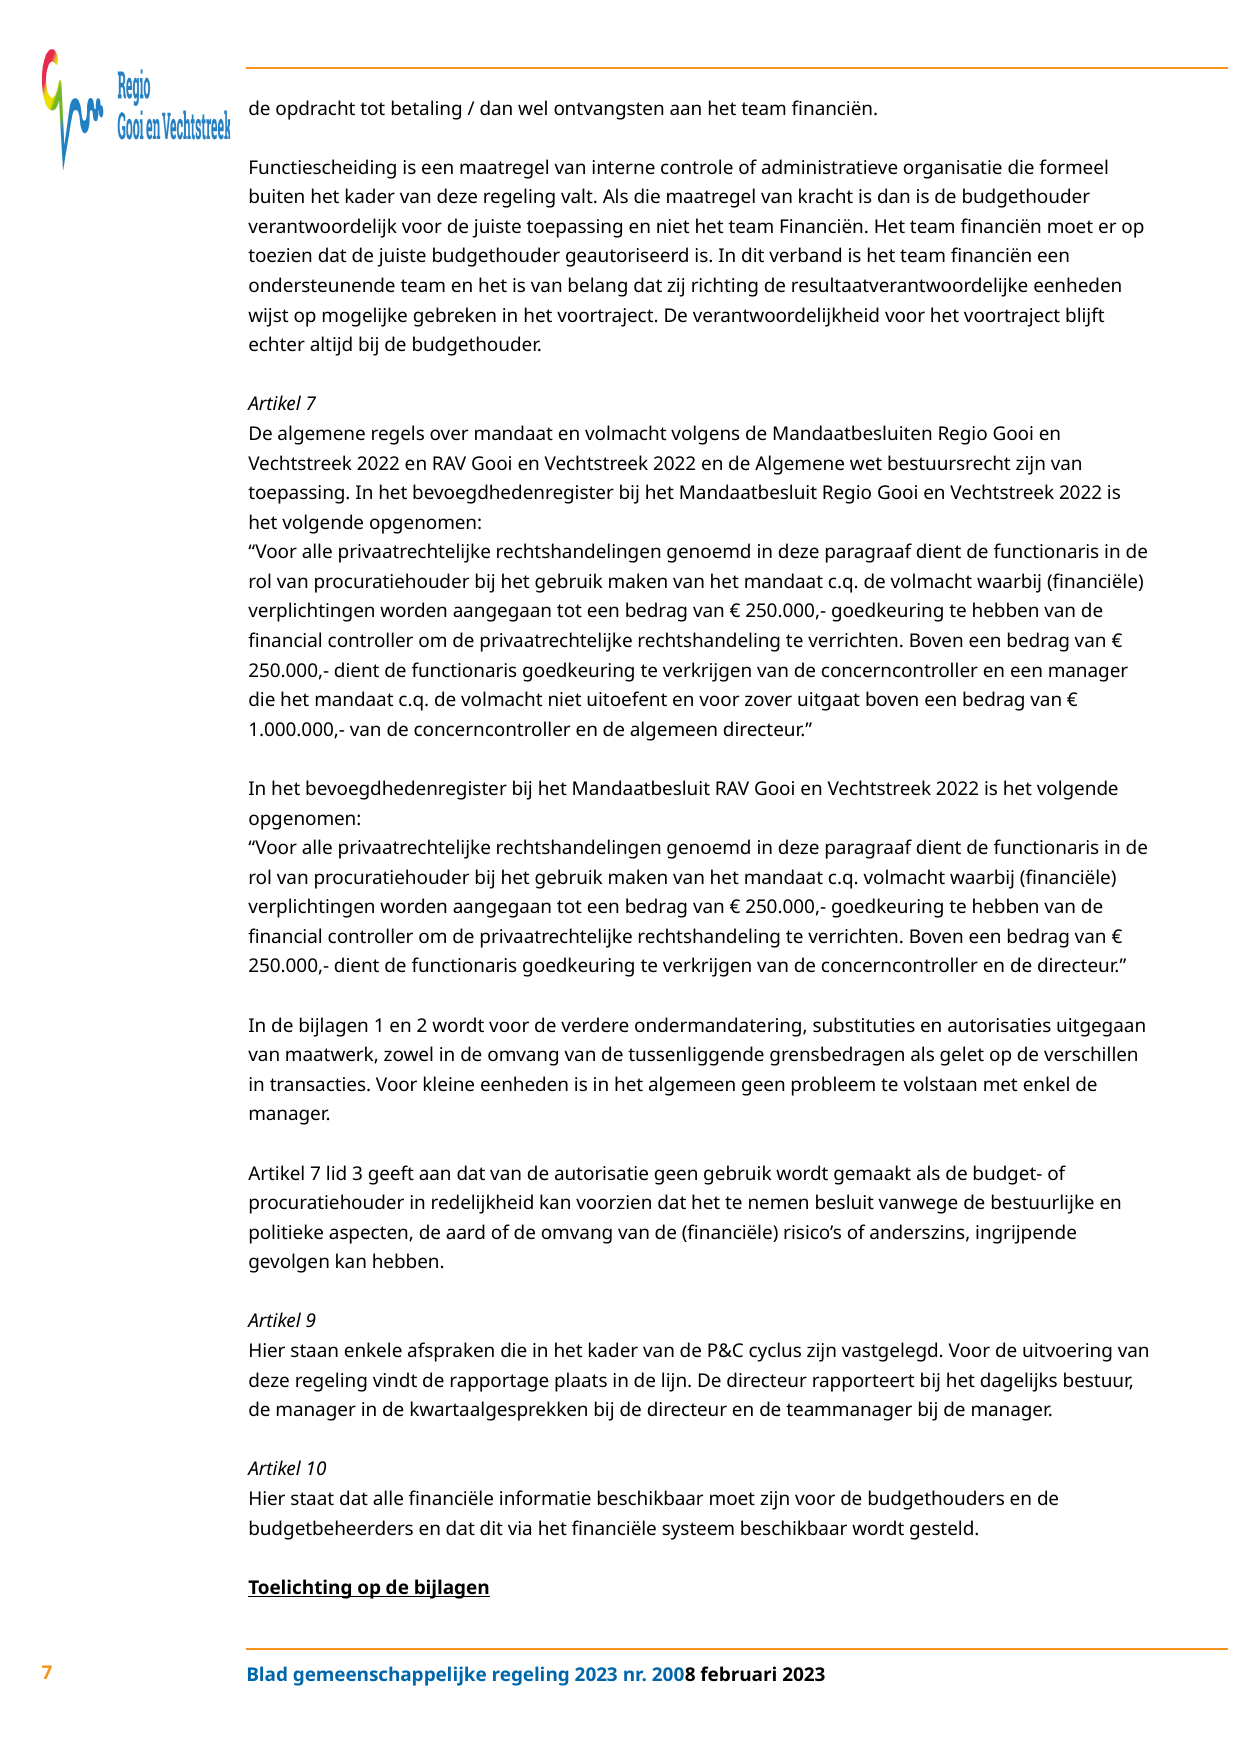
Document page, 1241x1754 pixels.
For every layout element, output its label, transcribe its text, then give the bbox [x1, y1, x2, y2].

text In het bevoegdhedenregister bij het Mandaatbesluit RAV Gooi en Vechtstreek 2022 is het volgende opgenomen: [248, 775, 1152, 831]
text Artikel 7 [248, 391, 1152, 416]
text “Voor alle privaatrechtelijke rechtshandelingen genoemd in deze paragraaf dient de functionaris in de rol van procuratiehouder bij het gebruik maken van het mandaat c.q. de volmacht waarbij (financiële) verplichtingen worden aangegaan tot een bedrag van € 250.000,- goedkeuring te hebben van de financial controller om de privaatrechtelijke rechtshandeling te verrichten. Boven een bedrag van € 250.000,- dient de functionaris goedkeuring te verkrijgen van de concerncontroller en een manager die het mandaat c.q. de volmacht niet uitoefent en voor zover uitgaat boven een bedrag van € 1.000.000,- van de concerncontroller en de algemeen directeur.” [248, 538, 1152, 742]
text Artikel 10 [248, 1456, 1152, 1481]
text “Voor alle privaatrechtelijke rechtshandelingen genoemd in deze paragraaf dient de functionaris in de rol van procuratiehouder bij het gebruik maken van het mandaat c.q. volmacht waarbij (financiële) verplichtingen worden aangegaan tot een bedrag van € 250.000,- goedkeuring te hebben van de financial controller om de privaatrechtelijke rechtshandeling te verrichten. Boven een bedrag van € 250.000,- dient de functionaris goedkeuring te verkrijgen van de concerncontroller en de directeur.” [248, 834, 1152, 978]
text De algemene regels over mandaat en volmacht volgens de Mandaatbesluiten Regio Gooi en Vechtstreek 2022 en RAV Gooi en Vechtstreek 2022 en de Algemene wet bestuursrecht zijn van toepassing. In het bevoegdhedenregister bij het Mandaatbesluit Regio Gooi en Vechtstreek 2022 is het volgende opgenomen: [248, 420, 1152, 535]
text Toelichting op de bijlagen [248, 1574, 1152, 1600]
text In de bijlagen 1 en 2 wordt voor de verdere ondermandatering, substituties en autorisaties uitgegaan van maatwerk, zowel in de omvang van de tussenliggende grensbedragen als gelet op de verschillen in transacties. Voor kleine eenheden is in het algemeen geen probleem te volstaan met enkel de manager. [248, 1012, 1152, 1126]
text Functiescheiding is een maatregel van interne controle of administratieve organisatie die formeel buiten het kader van deze regeling valt. Als die maatregel van kracht is dan is de budgethouder verantwoordelijk voor de juiste toepassing en niet het team Financiën. Het team financiën moet er op toezien dat de juiste budgethouder geautoriseerd is. In dit verband is het team financiën een ondersteunende team en het is van belang dat zij richting de resultaatverantwoordelijke eenheden wijst op mogelijke gebreken in het voortraject. De verantwoordelijkheid voor het voortraject blijft echter altijd bij de budgethouder. [248, 154, 1152, 357]
text Hier staan enkele afspraken die in het kader van de P&C cyclus zijn vastgelegd. Voor de uitvoering van deze regeling vindt de rapportage plaats in de lijn. De directeur rapporteert bij het dagelijks bestuur, de manager in de kwartaalgesprekken bij de directeur en de teammanager bij de manager. [248, 1337, 1152, 1422]
text Artikel 7 lid 3 geeft aan dat van de autorisatie geen gebruik wordt gemaakt als de budget- of procuratiehouder in redelijkheid kan voorzien dat het te nemen besluit vanwege de bestuurlijke en politieke aspecten, de aard of de omvang van de (financiële) risico’s of anderszins, ingrijpende gevolgen kan hebben. [248, 1160, 1152, 1274]
text de opdracht tot betaling / dan wel ontvangsten aan het team financiën. [248, 95, 1152, 121]
text Hier staat dat alle financiële informatie beschikbaar moet zijn voor de budgethouders en de budgetbeheerders en dat dit via het financiële systeem beschikbaar wordt gesteld. [248, 1485, 1152, 1541]
text Artikel 9 [248, 1308, 1152, 1333]
picture [41, 47, 231, 172]
